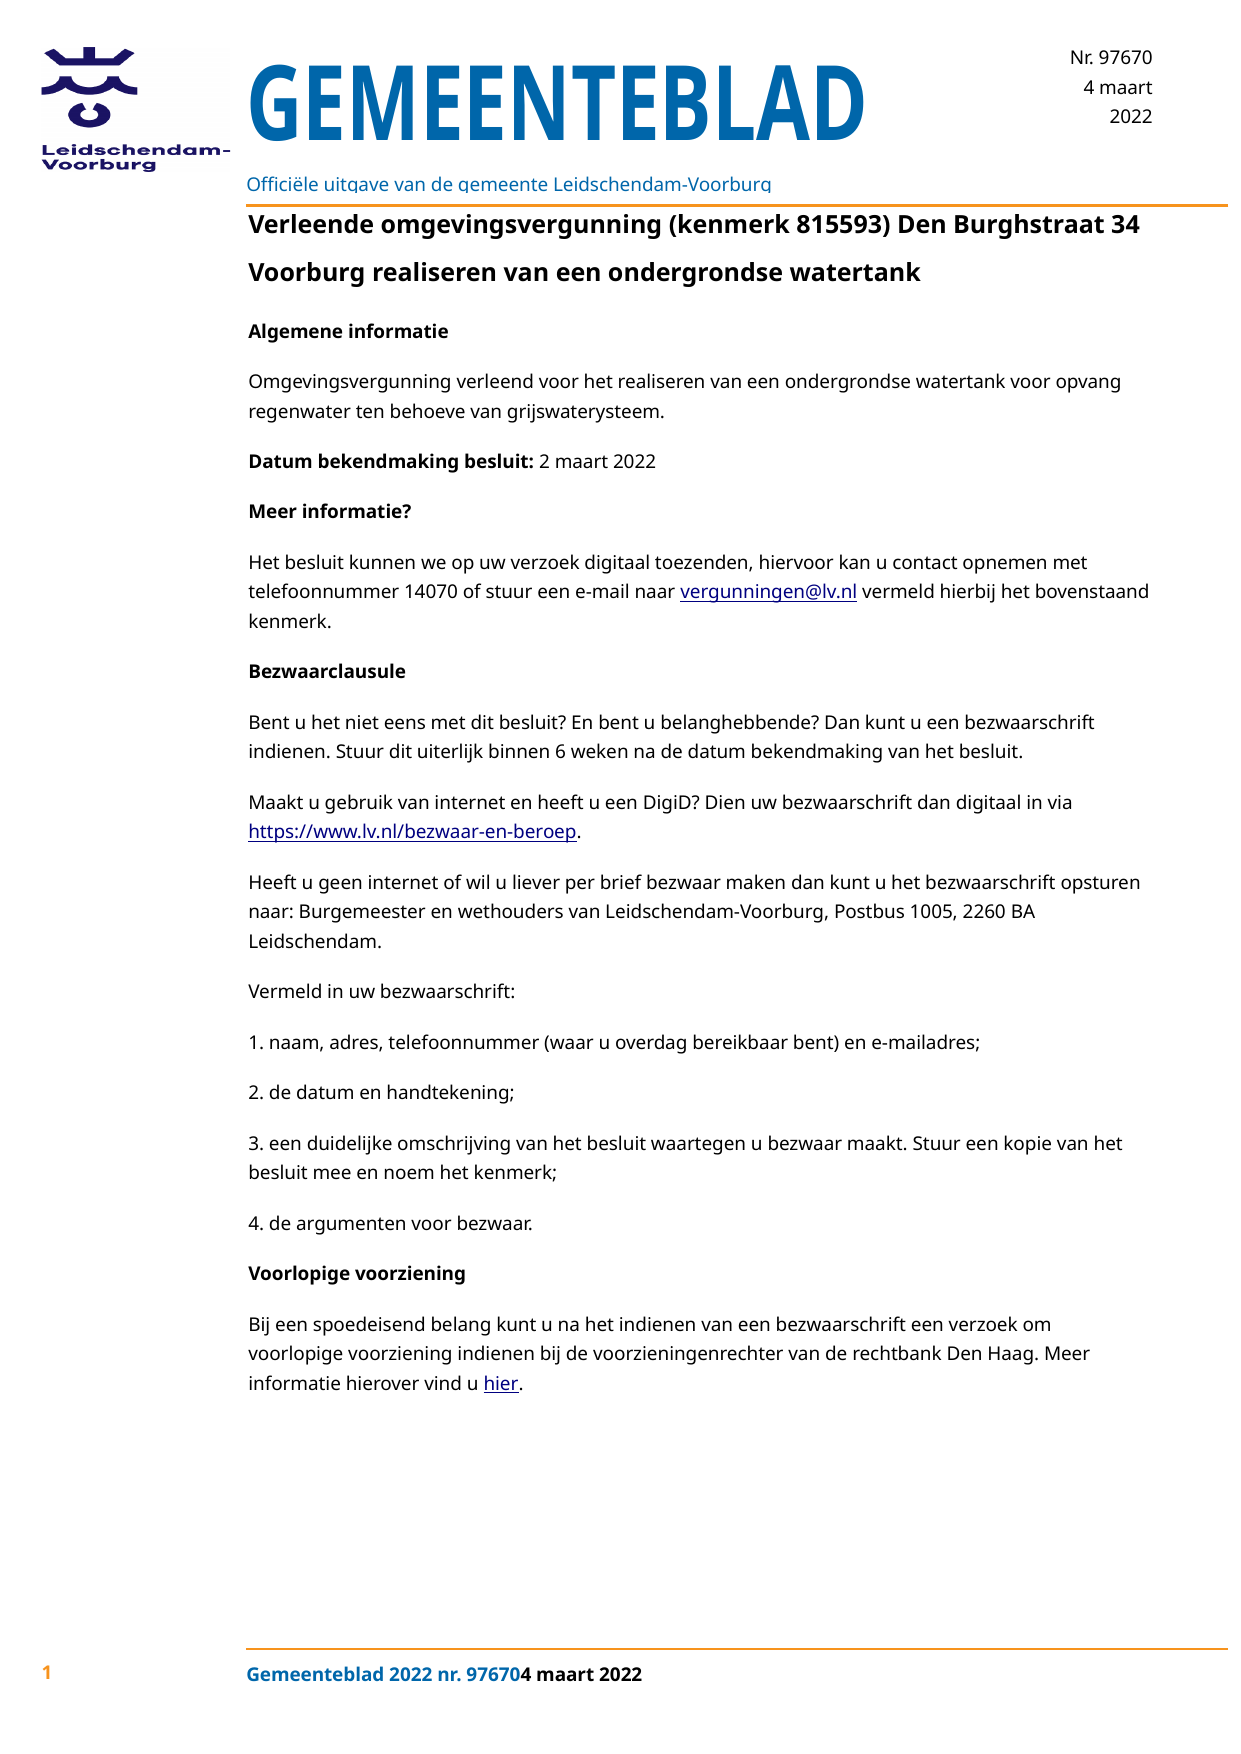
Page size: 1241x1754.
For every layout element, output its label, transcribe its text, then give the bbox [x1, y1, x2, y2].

picture [41, 47, 231, 172]
text Bent u het niet eens met dit besluit? En bent u belanghebbende? Dan kunt u een bezwaarschrift indienen. Stuur dit uiterlijk binnen 6 weken na de datum bekendmaking van het besluit. [248, 709, 1152, 764]
text Het besluit kunnen we op uw verzoek digitaal toezenden, hiervoor kan u contact opnemen met telefoonnummer 14070 of stuur een e-mail naar vergunningen@lv.nl vermeld hierbij het bovenstaand kenmerk. [248, 549, 1152, 634]
text Algemene informatie [248, 318, 1152, 344]
text Vermeld in uw bezwaarschrift: [248, 979, 1152, 1004]
text Bezwaarclausule [248, 659, 1152, 684]
text 2. de datum en handtekening; [248, 1079, 1152, 1105]
text Bij een spoedeisend belang kunt u na het indienen van een bezwaarschrift een verzoek om voorlopige voorziening indienen bij de voorzieningenrechter van de rechtbank Den Haag. Meer informatie hierover vind u hier. [248, 1311, 1152, 1396]
text Datum bekendmaking besluit: 2 maart 2022 [248, 448, 1152, 474]
text 4. de argumenten voor bezwaar. [248, 1210, 1152, 1236]
text Verleende omgevingsvergunning (kenmerk 815593) Den Burghstraat 34 Voorburg realiseren van een ondergrondse watertank [248, 207, 1152, 288]
text Voorlopige voorziening [248, 1260, 1152, 1286]
text Maakt u gebruik van internet en heeft u een DigiD? Dien uw bezwaarschrift dan digitaal in via https://www.lv.nl/bezwaar-en-beroep. [248, 789, 1152, 844]
text 1. naam, adres, telefoonnummer (waar u overdag bereikbaar bent) en e-mailadres; [248, 1029, 1152, 1055]
text Heeft u geen internet of wil u liever per brief bezwaar maken dan kunt u het bezwaarschrift opsturen naar: Burgemeester en wethouders van Leidschendam-Voorburg, Postbus 1005, 2260 BA Leidschendam. [248, 869, 1152, 954]
text Meer informatie? [248, 499, 1152, 524]
text Omgevingsvergunning verleend voor het realiseren van een ondergrondse watertank voor opvang regenwater ten behoeve van grijswaterysteem. [248, 368, 1152, 424]
text 3. een duidelijke omschrijving van het besluit waartegen u bezwaar maakt. Stuur een kopie van het besluit mee en noem het kenmerk; [248, 1130, 1152, 1185]
